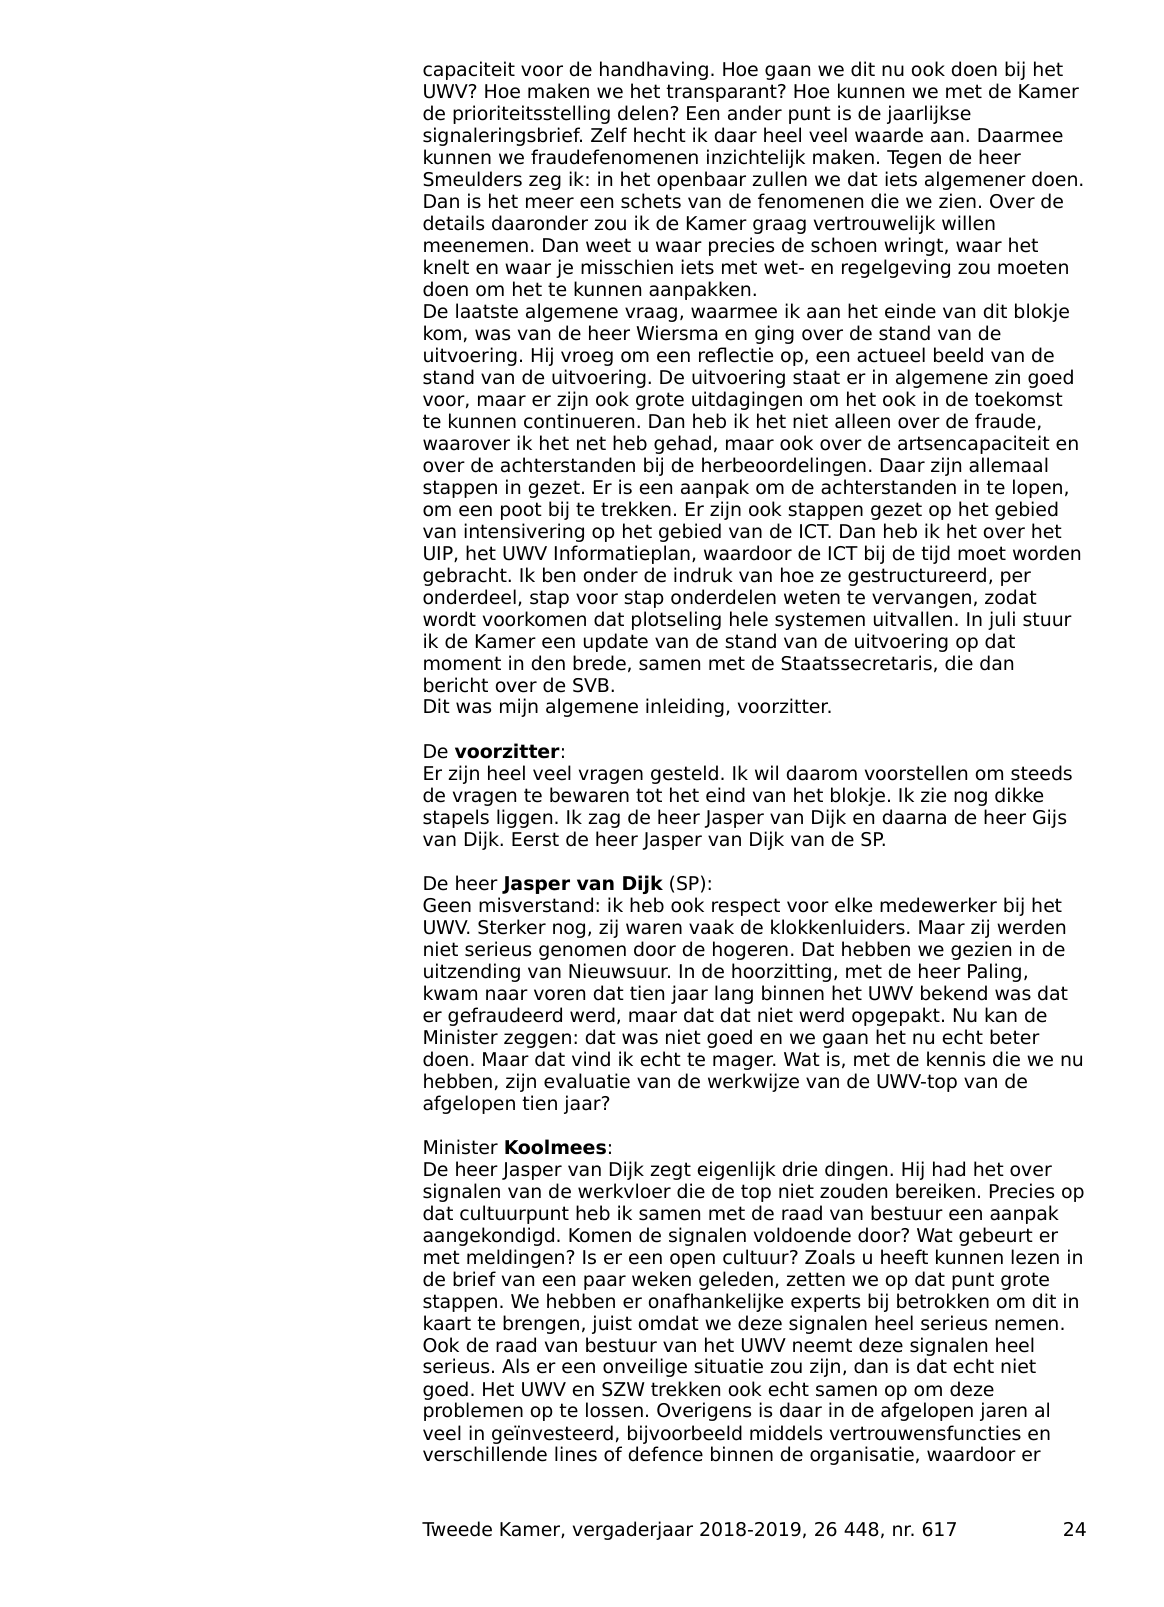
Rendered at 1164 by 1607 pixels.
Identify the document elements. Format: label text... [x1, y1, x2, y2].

text De heer Jasper van Dijk (SP): [422, 873, 1087, 895]
text De heer Jasper van Dijk zegt eigenlijk drie dingen. Hij had het over signalen van de werkvloer die de top niet zouden bereiken. Precies op dat cultuurpunt heb ik samen met de raad van bestuur een aanpak aangekondigd. Komen de signalen voldoende door? Wat gebeurt er met meldingen? Is er een open cultuur? Zoals u heeft kunnen lezen in de brief van een paar weken geleden, zetten we op dat punt grote stappen. We hebben er onafhankelijke experts bij betrokken om dit in kaart te brengen, juist omdat we deze signalen heel serieus nemen. Ook de raad van bestuur van het UWV neemt deze signalen heel serieus. Als er een onveilige situatie zou zijn, dan is dat echt niet goed. Het UWV en SZW trekken ook echt samen op om deze problemen op te lossen. Overigens is daar in de afgelopen jaren al veel in geïnvesteerd, bijvoorbeeld middels vertrouwensfuncties en verschillende lines of defence binnen de organisatie, waardoor er [422, 1159, 1087, 1466]
text Geen misverstand: ik heb ook respect voor elke medewerker bij het UWV. Sterker nog, zij waren vaak de klokkenluiders. Maar zij werden niet serieus genomen door de hogeren. Dat hebben we gezien in de uitzending van Nieuwsuur. In de hoorzitting, met de heer Paling, kwam naar voren dat tien jaar lang binnen het UWV bekend was dat er gefraudeerd werd, maar dat dat niet werd opgepakt. Nu kan de Minister zeggen: dat was niet goed en we gaan het nu echt beter doen. Maar dat vind ik echt te mager. Wat is, met de kennis die we nu hebben, zijn evaluatie van de werkwijze van de UWV-top van de afgelopen tien jaar? [422, 895, 1087, 1114]
text De laatste algemene vraag, waarmee ik aan het einde van dit blokje kom, was van de heer Wiersma en ging over de stand van de uitvoering. Hij vroeg om een reflectie op, een actueel beeld van de stand van de uitvoering. De uitvoering staat er in algemene zin goed voor, maar er zijn ook grote uitdagingen om het ook in de toekomst te kunnen continueren. Dan heb ik het niet alleen over de fraude, waarover ik het net heb gehad, maar ook over de artsencapaciteit en over de achterstanden bij de herbeoordelingen. Daar zijn allemaal stappen in gezet. Er is een aanpak om de achterstanden in te lopen, om een poot bij te trekken. Er zijn ook stappen gezet op het gebied van intensivering op het gebied van de ICT. Dan heb ik het over het UIP, het UWV Informatieplan, waardoor de ICT bij de tijd moet worden gebracht. Ik ben onder de indruk van hoe ze gestructureerd, per onderdeel, stap voor stap onderdelen weten te vervangen, zodat wordt voorkomen dat plotseling hele systemen uitvallen. In juli stuur ik de Kamer een update van de stand van de uitvoering op dat moment in den brede, samen met de Staatssecretaris, die dan bericht over de SVB. [422, 301, 1087, 696]
text Dit was mijn algemene inleiding, voorzitter. [422, 696, 1087, 718]
text capaciteit voor de handhaving. Hoe gaan we dit nu ook doen bij het UWV? Hoe maken we het transparant? Hoe kunnen we met de Kamer de prioriteitsstelling delen? Een ander punt is de jaarlijkse signaleringsbrief. Zelf hecht ik daar heel veel waarde aan. Daarmee kunnen we fraudefenomenen inzichtelijk maken. Tegen de heer Smeulders zeg ik: in het openbaar zullen we dat iets algemener doen. Dan is het meer een schets van de fenomenen die we zien. Over de details daaronder zou ik de Kamer graag vertrouwelijk willen meenemen. Dan weet u waar precies de schoen wringt, waar het knelt en waar je misschien iets met wet- en regelgeving zou moeten doen om het te kunnen aanpakken. [422, 59, 1087, 301]
text De voorzitter: [422, 741, 1087, 763]
text Minister Koolmees: [422, 1137, 1087, 1159]
text Er zijn heel veel vragen gesteld. Ik wil daarom voorstellen om steeds de vragen te bewaren tot het eind van het blokje. Ik zie nog dikke stapels liggen. Ik zag de heer Jasper van Dijk en daarna de heer Gijs van Dijk. Eerst de heer Jasper van Dijk van de SP. [422, 763, 1087, 851]
